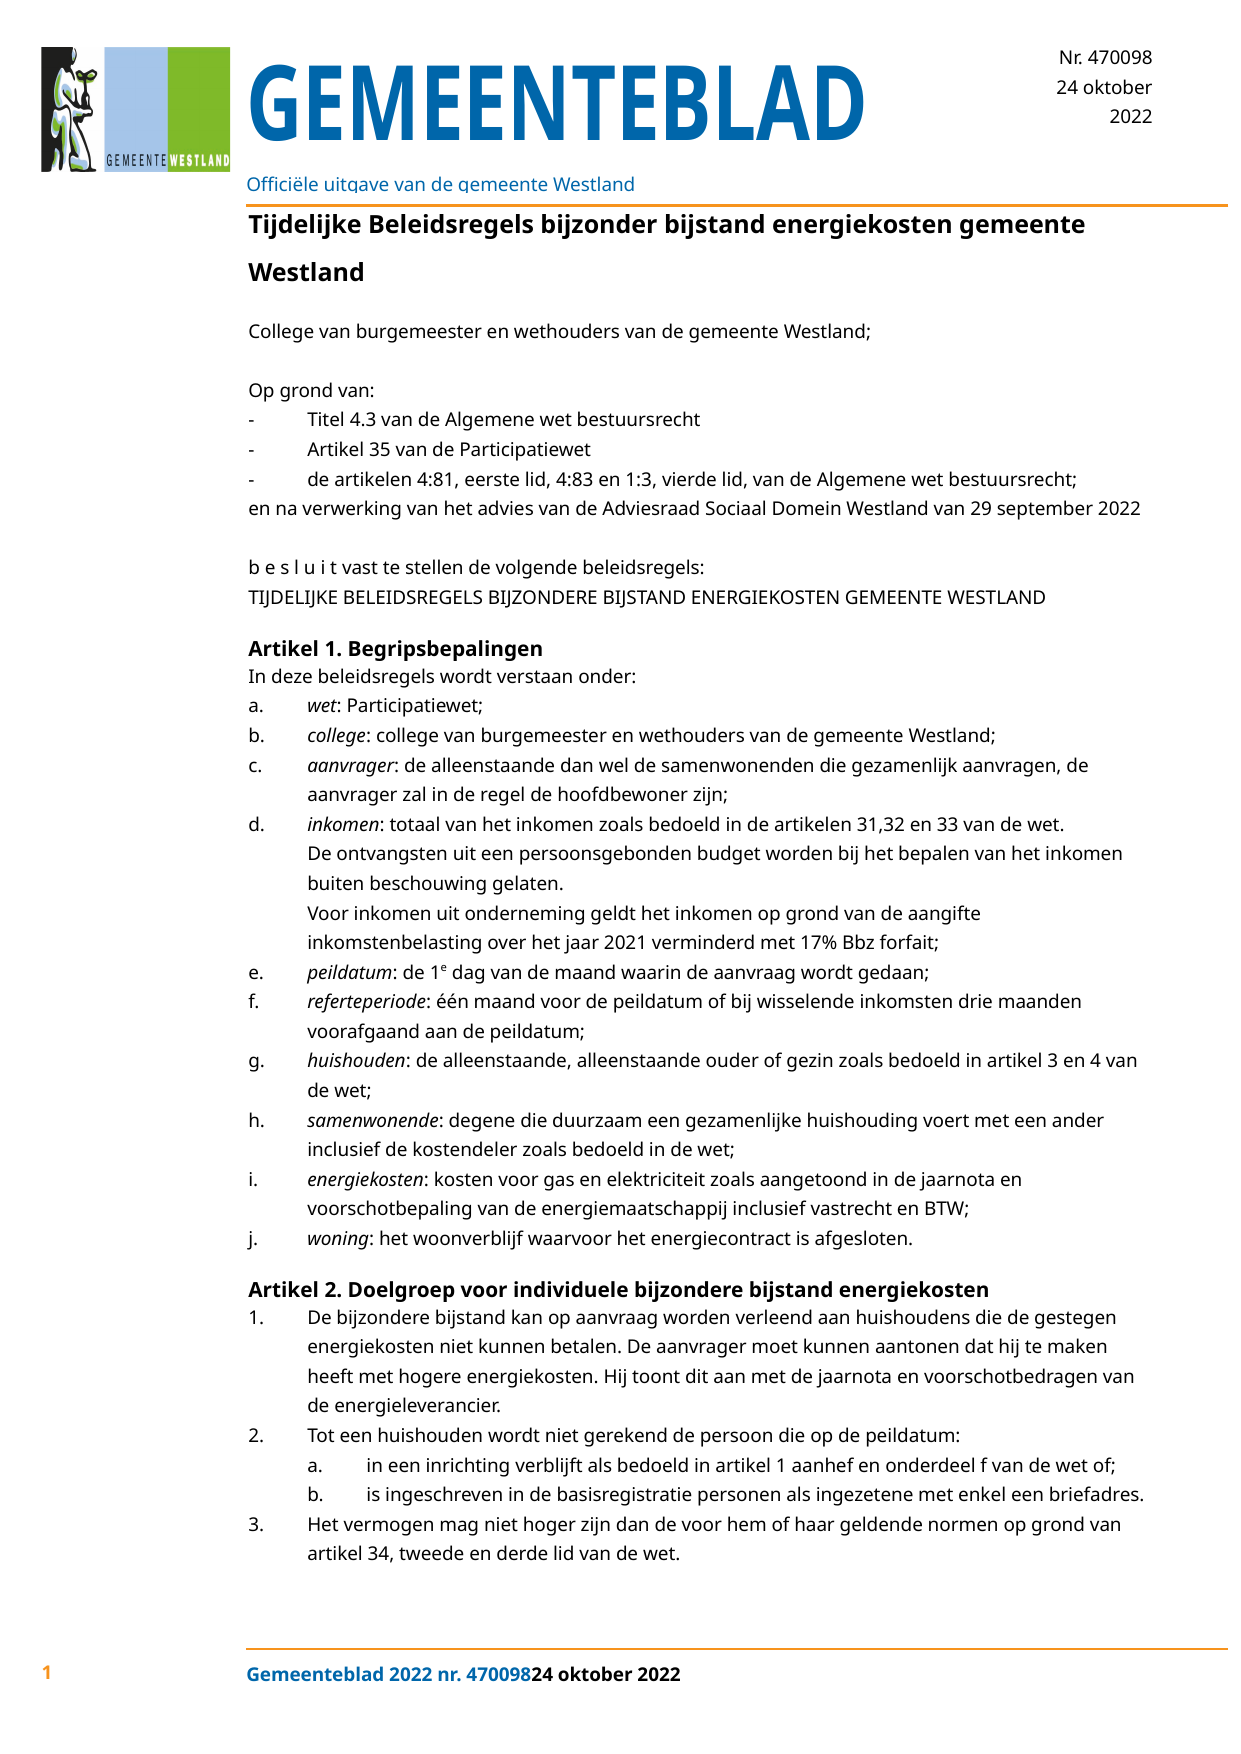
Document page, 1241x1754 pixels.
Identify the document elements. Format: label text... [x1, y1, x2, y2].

list college: college van burgemeester en wethouders van de gemeente Westland; [248, 722, 1152, 748]
list huishouden: de alleenstaande, alleenstaande ouder of gezin zoals bedoeld in artikel 3 en 4 van de wet; [248, 1048, 1152, 1103]
list Tot een huishouden wordt niet gerekend de persoon die op de peildatum: [248, 1422, 1152, 1448]
text TIJDELIJKE BELEIDSREGELS BIJZONDERE BIJSTAND ENERGIEKOSTEN GEMEENTE WESTLAND [248, 584, 1152, 610]
text In deze beleidsregels wordt verstaan onder: [248, 663, 1152, 689]
list Artikel 35 van de Participatiewet [248, 436, 1152, 462]
list samenwonende: degene die duurzaam een gezamenlijke huishouding voert met een ander inclusief de kostendeler zoals bedoeld in de wet; [248, 1107, 1152, 1162]
list Voor inkomen uit onderneming geldt het inkomen op grond van de aangifte inkomstenbelasting over het jaar 2021 verminderd met 17% Bbz forfait; [248, 900, 1152, 955]
text College van burgemeester en wethouders van de gemeente Westland; [248, 318, 1152, 344]
list aanvrager: de alleenstaande dan wel de samenwonenden die gezamenlijk aanvragen, de aanvrager zal in de regel de hoofdbewoner zijn; [248, 752, 1152, 807]
list De ontvangsten uit een persoonsgebonden budget worden bij het bepalen van het inkomen buiten beschouwing gelaten. [248, 841, 1152, 896]
picture [41, 47, 231, 172]
text en na verwerking van het advies van de Adviesraad Sociaal Domein Westland van 29 september 2022 [248, 495, 1152, 521]
text Op grond van: [248, 377, 1152, 403]
text b e s l u i t vast te stellen de volgende beleidsregels: [248, 554, 1152, 580]
list is ingeschreven in de basisregistratie personen als ingezetene met enkel een briefadres. [307, 1481, 1152, 1507]
list Het vermogen mag niet hoger zijn dan de voor hem of haar geldende normen op grond van artikel 34, tweede en derde lid van de wet. [248, 1511, 1152, 1566]
text Artikel 1. Begripsbepalingen [248, 634, 1152, 663]
list Titel 4.3 van de Algemene wet bestuursrecht [248, 407, 1152, 432]
list wet: Participatiewet; [248, 693, 1152, 718]
list woning: het woonverblijf waarvoor het energiecontract is afgesloten. [248, 1225, 1152, 1251]
text Tijdelijke Beleidsregels bijzonder bijstand energiekosten gemeente Westland [248, 207, 1152, 288]
list inkomen: totaal van het inkomen zoals bedoeld in de artikelen 31,32 en 33 van de wet. [248, 811, 1152, 837]
list energiekosten: kosten voor gas en elektriciteit zoals aangetoond in de jaarnota en voorschotbepaling van de energiemaatschappij inclusief vastrecht en BTW; [248, 1166, 1152, 1221]
list de artikelen 4:81, eerste lid, 4:83 en 1:3, vierde lid, van de Algemene wet bestuursrecht; [248, 466, 1152, 492]
list referteperiode: één maand voor de peildatum of bij wisselende inkomsten drie maanden voorafgaand aan de peildatum; [248, 988, 1152, 1044]
list De bijzondere bijstand kan op aanvraag worden verleend aan huishoudens die de gestegen energiekosten niet kunnen betalen. De aanvrager moet kunnen aantonen dat hij te maken heeft met hogere energiekosten. Hij toont dit aan met de jaarnota en voorschotbedragen van de energieleverancier. [248, 1304, 1152, 1418]
text Artikel 2. Doelgroep voor individuele bijzondere bijstand energiekosten [248, 1276, 1152, 1304]
list in een inrichting verblijft als bedoeld in artikel 1 aanhef en onderdeel f van de wet of; [307, 1452, 1152, 1478]
list peildatum: de 1e dag van de maand waarin de aanvraag wordt gedaan; [248, 959, 1152, 984]
